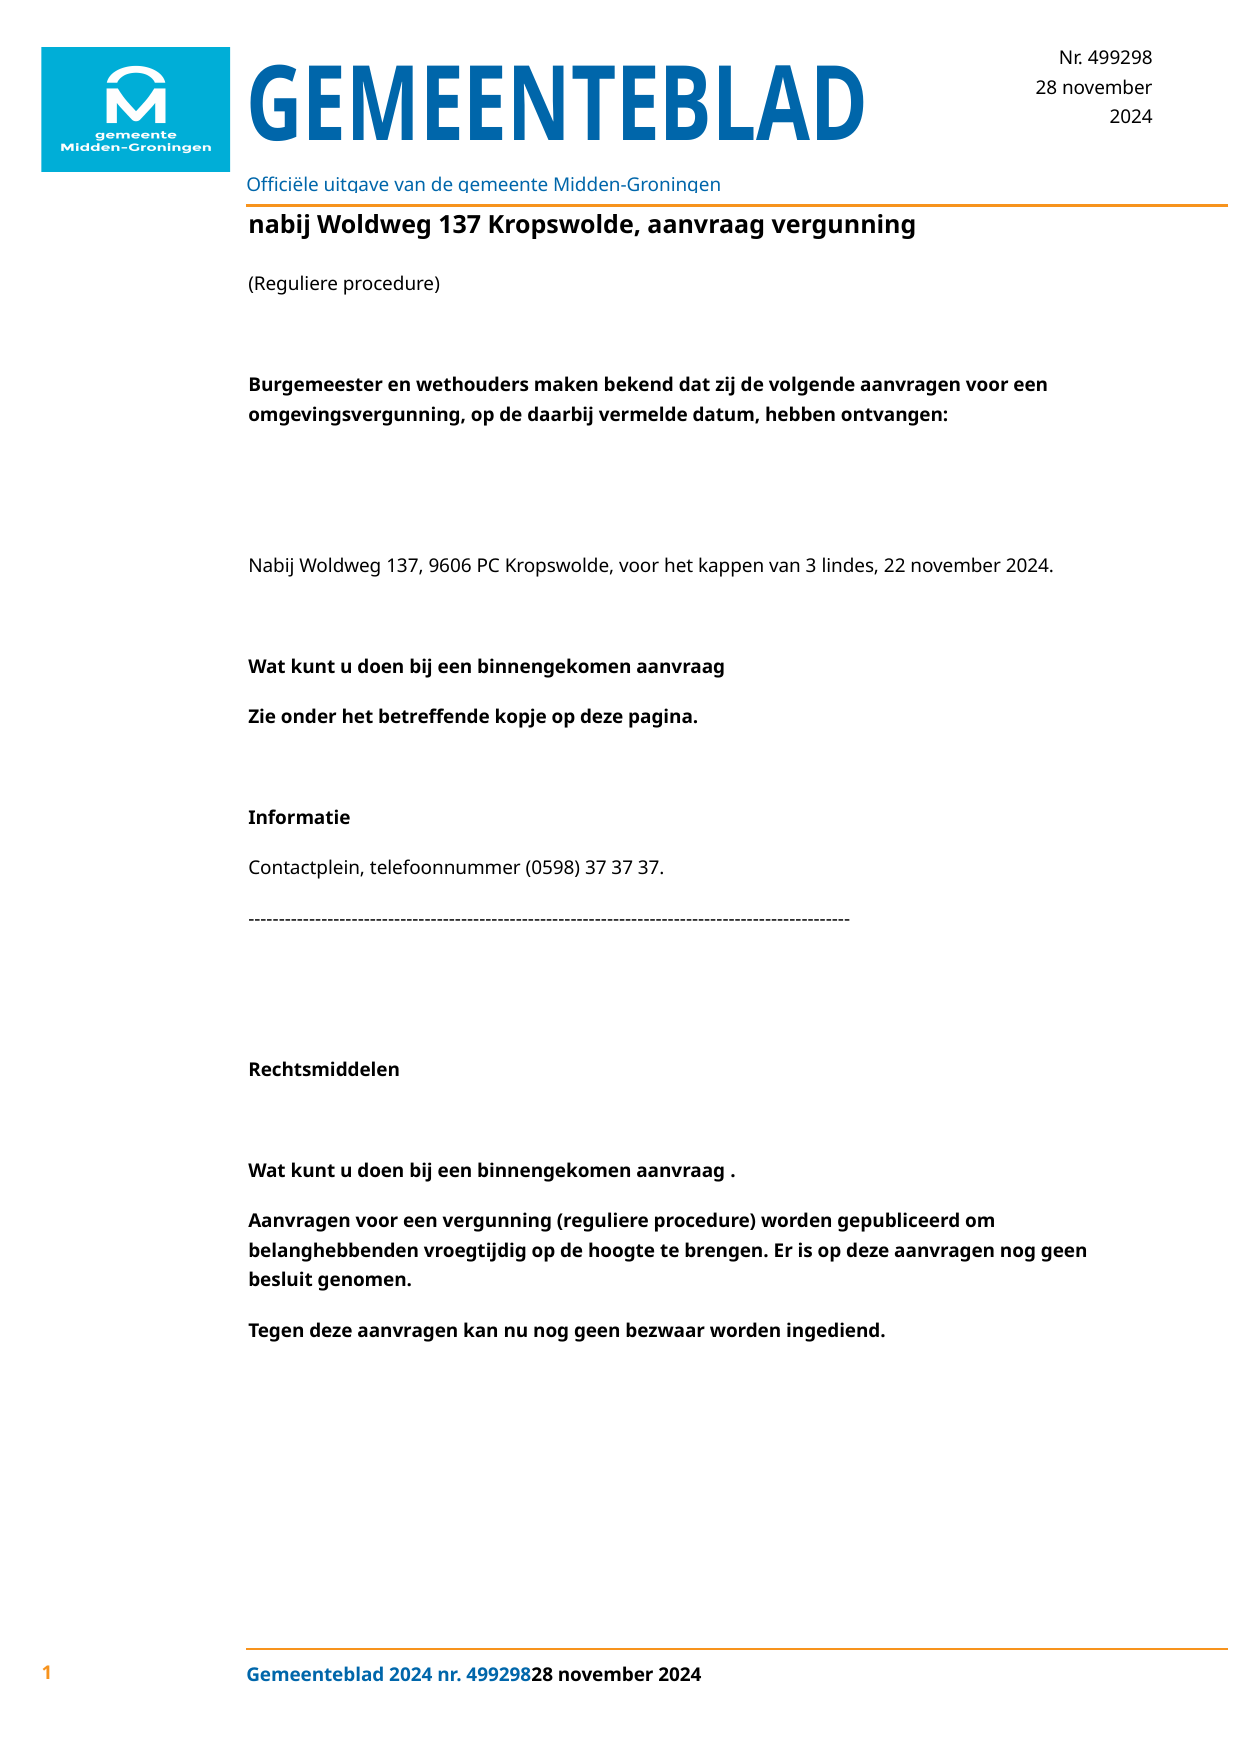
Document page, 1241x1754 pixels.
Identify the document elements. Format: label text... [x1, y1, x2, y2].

text Tegen deze aanvragen kan nu nog geen bezwaar worden ingediend. [248, 1317, 1152, 1343]
text Nabij Woldweg 137, 9606 PC Kropswolde, voor het kappen van 3 lindes, 22 november 2024. [248, 552, 1152, 578]
text Contactplein, telefoonnummer (0598) 37 37 37. [248, 854, 1152, 880]
text Wat kunt u doen bij een binnengekomen aanvraag . [248, 1157, 1152, 1183]
text --------------------------------------------------------------------------------------------------- [248, 905, 1152, 931]
picture [107, 89, 165, 122]
text Rechtsmiddelen [248, 1056, 1152, 1082]
text Zie onder het betreffende kopje op deze pagina. [248, 703, 1152, 729]
text Wat kunt u doen bij een binnengekomen aanvraag [248, 653, 1152, 678]
text Aanvragen voor een vergunning (reguliere procedure) worden gepubliceerd om belanghebbenden vroegtijdig op de hoogte te brengen. Er is op deze aanvragen nog geen besluit genomen. [248, 1207, 1152, 1292]
text Burgemeester en wethouders maken bekend dat zij de volgende aanvragen voor een omgevingsvergunning, op de daarbij vermelde datum, hebben ontvangen: [248, 371, 1152, 426]
picture [108, 66, 164, 82]
text Informatie [248, 804, 1152, 830]
text nabij Woldweg 137 Kropswolde, aanvraag vergunning [248, 207, 1152, 241]
picture [184, 146, 190, 153]
text (Reguliere procedure) [248, 270, 1152, 296]
